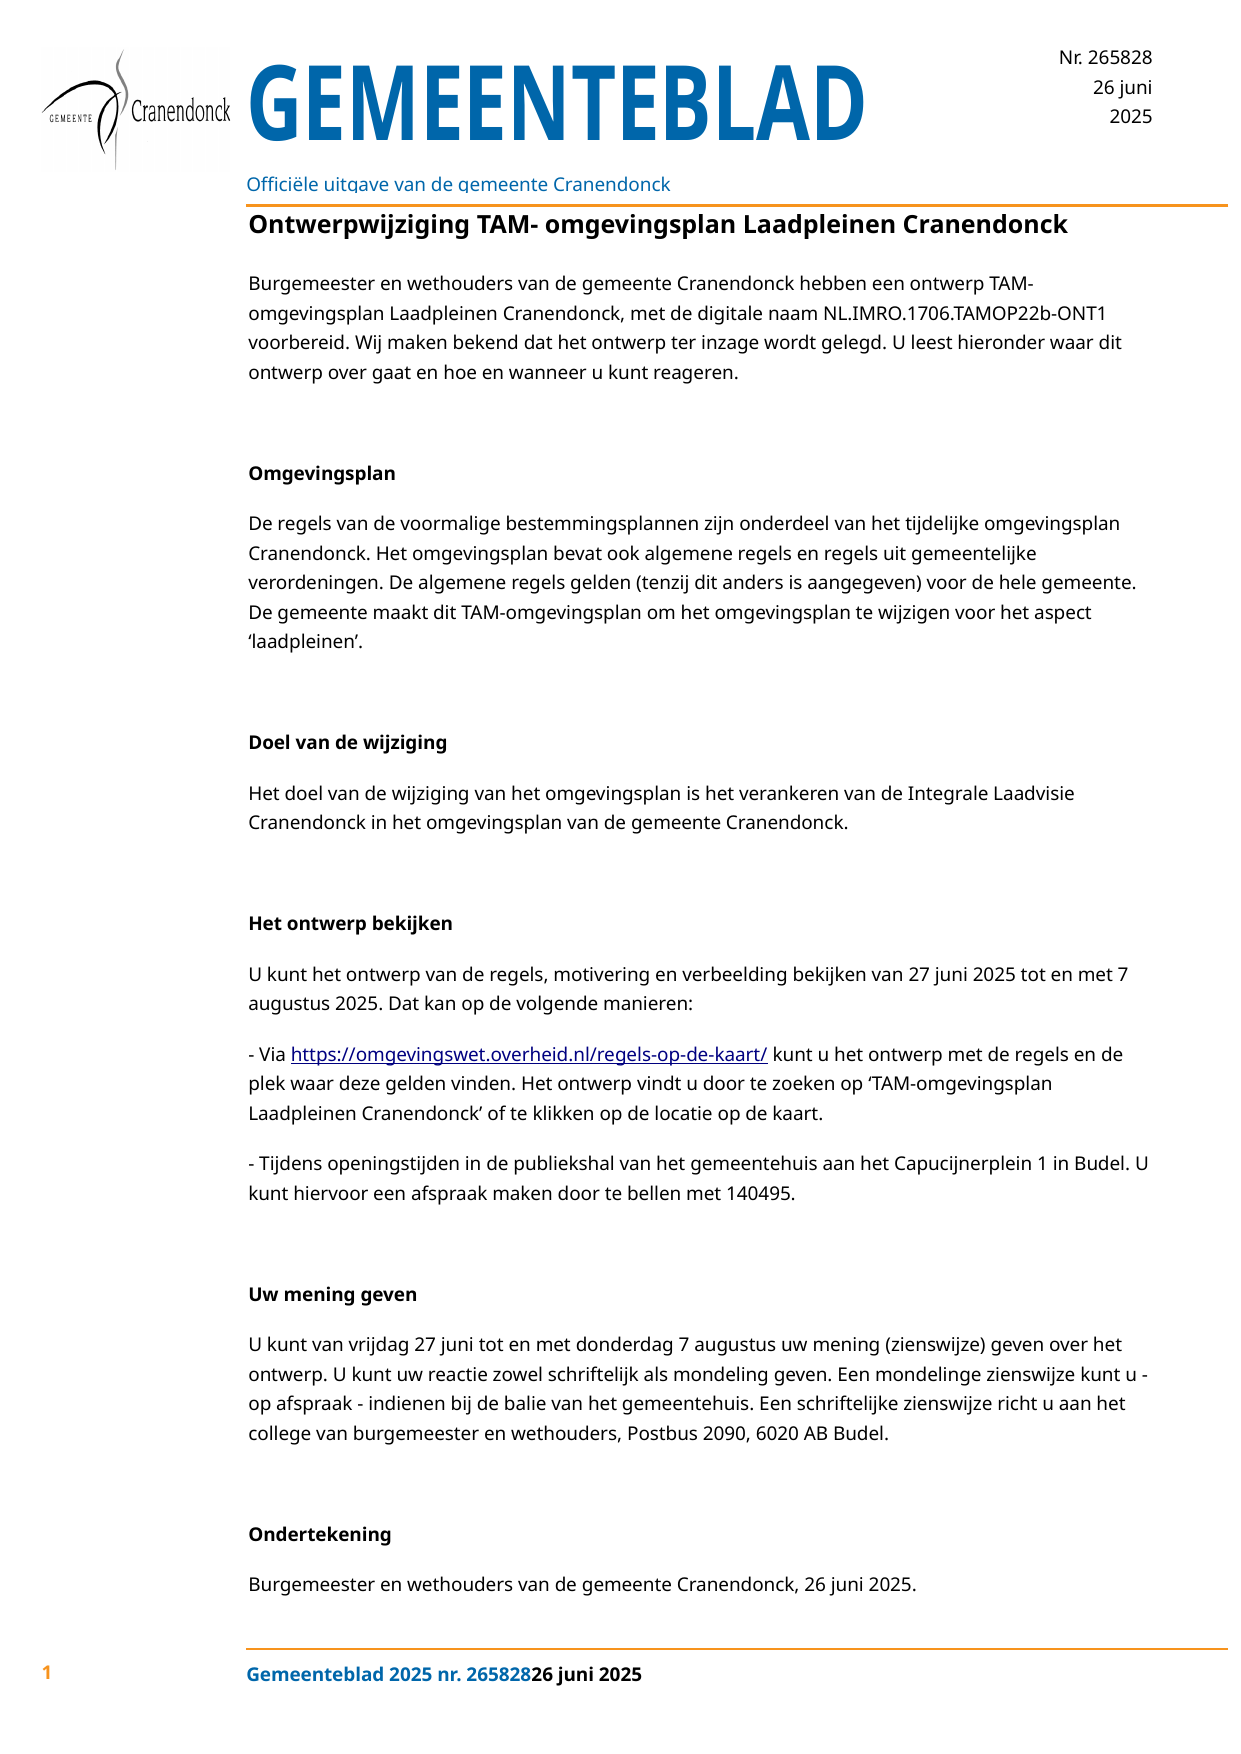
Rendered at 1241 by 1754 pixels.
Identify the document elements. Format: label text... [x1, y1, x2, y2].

picture [41, 47, 231, 172]
text Het ontwerp bekijken [248, 910, 1152, 936]
text Burgemeester en wethouders van de gemeente Cranendonck hebben een ontwerp TAM-omgevingsplan Laadpleinen Cranendonck, met de digitale naam NL.IMRO.1706.TAMOP22b-ONT1 voorbereid. Wij maken bekend dat het ontwerp ter inzage wordt gelegd. U leest hieronder waar dit ontwerp over gaat en hoe en wanneer u kunt reageren. [248, 270, 1152, 385]
text Omgevingsplan [248, 460, 1152, 486]
text Uw mening geven [248, 1281, 1152, 1306]
text Doel van de wijziging [248, 729, 1152, 755]
text - Via https://omgevingswet.overheid.nl/regels-op-de-kaart/ kunt u het ontwerp met de regels en de plek waar deze gelden vinden. Het ontwerp vindt u door te zoeken op ‘TAM-omgevingsplan Laadpleinen Cranendonck’ of te klikken op de locatie op de kaart. [248, 1041, 1152, 1126]
text Ontwerpwijziging TAM- omgevingsplan Laadpleinen Cranendonck [248, 207, 1152, 241]
text Ondertekening [248, 1521, 1152, 1546]
text Het doel van de wijziging van het omgevingsplan is het verankeren van de Integrale Laadvisie Cranendonck in het omgevingsplan van de gemeente Cranendonck. [248, 780, 1152, 835]
text U kunt het ontwerp van de regels, motivering en verbeelding bekijken van 27 juni 2025 tot en met 7 augustus 2025. Dat kan op de volgende manieren: [248, 961, 1152, 1016]
text Burgemeester en wethouders van de gemeente Cranendonck, 26 juni 2025. [248, 1571, 1152, 1597]
text De regels van de voormalige bestemmingsplannen zijn onderdeel van het tijdelijke omgevingsplan Cranendonck. Het omgevingsplan bevat ook algemene regels en regels uit gemeentelijke verordeningen. De algemene regels gelden (tenzij dit anders is aangegeven) voor de hele gemeente. De gemeente maakt dit TAM-omgevingsplan om het omgevingsplan te wijzigen voor het aspect ‘laadpleinen’. [248, 510, 1152, 654]
text - Tijdens openingstijden in de publiekshal van het gemeentehuis aan het Capucijnerplein 1 in Budel. U kunt hiervoor een afspraak maken door te bellen met 140495. [248, 1150, 1152, 1206]
text U kunt van vrijdag 27 juni tot en met donderdag 7 augustus uw mening (zienswijze) geven over het ontwerp. U kunt uw reactie zowel schriftelijk als mondeling geven. Een mondelinge zienswijze kunt u - op afspraak - indienen bij de balie van het gemeentehuis. Een schriftelijke zienswijze richt u aan het college van burgemeester en wethouders, Postbus 2090, 6020 AB Budel. [248, 1331, 1152, 1446]
